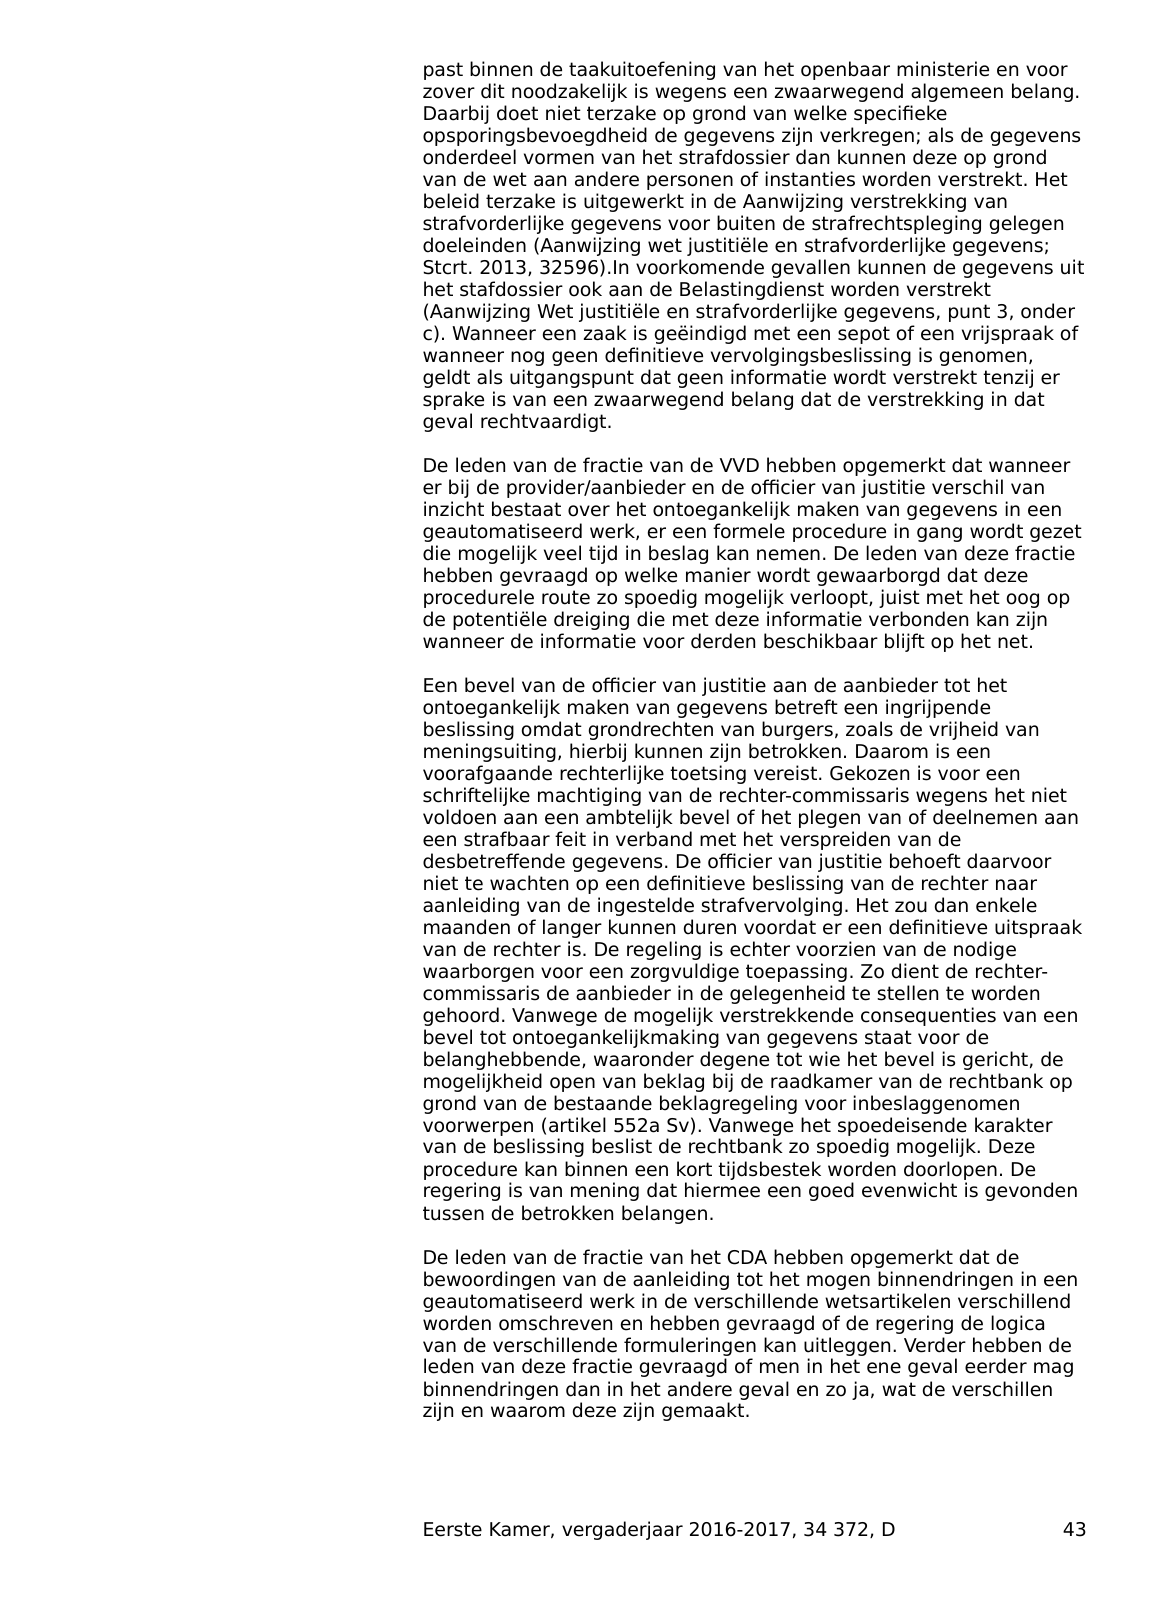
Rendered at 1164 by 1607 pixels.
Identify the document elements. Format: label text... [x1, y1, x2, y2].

text De leden van de fractie van de VVD hebben opgemerkt dat wanneer er bij de provider/aanbieder en de officier van justitie verschil van inzicht bestaat over het ontoegankelijk maken van gegevens in een geautomatiseerd werk, er een formele procedure in gang wordt gezet die mogelijk veel tijd in beslag kan nemen. De leden van deze fractie hebben gevraagd op welke manier wordt gewaarborgd dat deze procedurele route zo spoedig mogelijk verloopt, juist met het oog op de potentiële dreiging die met deze informatie verbonden kan zijn wanneer de informatie voor derden beschikbaar blijft op het net. [422, 455, 1087, 653]
text De leden van de fractie van het CDA hebben opgemerkt dat de bewoordingen van de aanleiding tot het mogen binnendringen in een geautomatiseerd werk in de verschillende wetsartikelen verschillend worden omschreven en hebben gevraagd of de regering de logica van de verschillende formuleringen kan uitleggen. Verder hebben de leden van deze fractie gevraagd of men in het ene geval eerder mag binnendringen dan in het andere geval en zo ja, wat de verschillen zijn en waarom deze zijn gemaakt. [422, 1247, 1087, 1422]
text past binnen de taakuitoefening van het openbaar ministerie en voor zover dit noodzakelijk is wegens een zwaarwegend algemeen belang. Daarbij doet niet terzake op grond van welke specifieke opsporingsbevoegdheid de gegevens zijn verkregen; als de gegevens onderdeel vormen van het strafdossier dan kunnen deze op grond van de wet aan andere personen of instanties worden verstrekt. Het beleid terzake is uitgewerkt in de Aanwijzing verstrekking van strafvorderlijke gegevens voor buiten de strafrechtspleging gelegen doeleinden (Aanwijzing wet justitiële en strafvorderlijke gegevens; Stcrt. 2013, 32596).In voorkomende gevallen kunnen de gegevens uit het stafdossier ook aan de Belastingdienst worden verstrekt (Aanwijzing Wet justitiële en strafvorderlijke gegevens, punt 3, onder c). Wanneer een zaak is geëindigd met een sepot of een vrijspraak of wanneer nog geen definitieve vervolgingsbeslissing is genomen, geldt als uitgangspunt dat geen informatie wordt verstrekt tenzij er sprake is van een zwaarwegend belang dat de verstrekking in dat geval rechtvaardigt. [422, 59, 1087, 433]
text Een bevel van de officier van justitie aan de aanbieder tot het ontoegankelijk maken van gegevens betreft een ingrijpende beslissing omdat grondrechten van burgers, zoals de vrijheid van meningsuiting, hierbij kunnen zijn betrokken. Daarom is een voorafgaande rechterlijke toetsing vereist. Gekozen is voor een schriftelijke machtiging van de rechter-commissaris wegens het niet voldoen aan een ambtelijk bevel of het plegen van of deelnemen aan een strafbaar feit in verband met het verspreiden van de desbetreffende gegevens. De officier van justitie behoeft daarvoor niet te wachten op een definitieve beslissing van de rechter naar aanleiding van de ingestelde strafvervolging. Het zou dan enkele maanden of langer kunnen duren voordat er een definitieve uitspraak van de rechter is. De regeling is echter voorzien van de nodige waarborgen voor een zorgvuldige toepassing. Zo dient de rechter-commissaris de aanbieder in de gelegenheid te stellen te worden gehoord. Vanwege de mogelijk verstrekkende consequenties van een bevel tot ontoegankelijkmaking van gegevens staat voor de belanghebbende, waaronder degene tot wie het bevel is gericht, de mogelijkheid open van beklag bij de raadkamer van de rechtbank op grond van de bestaande beklagregeling voor inbeslaggenomen voorwerpen (artikel 552a Sv). Vanwege het spoedeisende karakter van de beslissing beslist de rechtbank zo spoedig mogelijk. Deze procedure kan binnen een kort tijdsbestek worden doorlopen. De regering is van mening dat hiermee een goed evenwicht is gevonden tussen de betrokken belangen. [422, 675, 1087, 1224]
